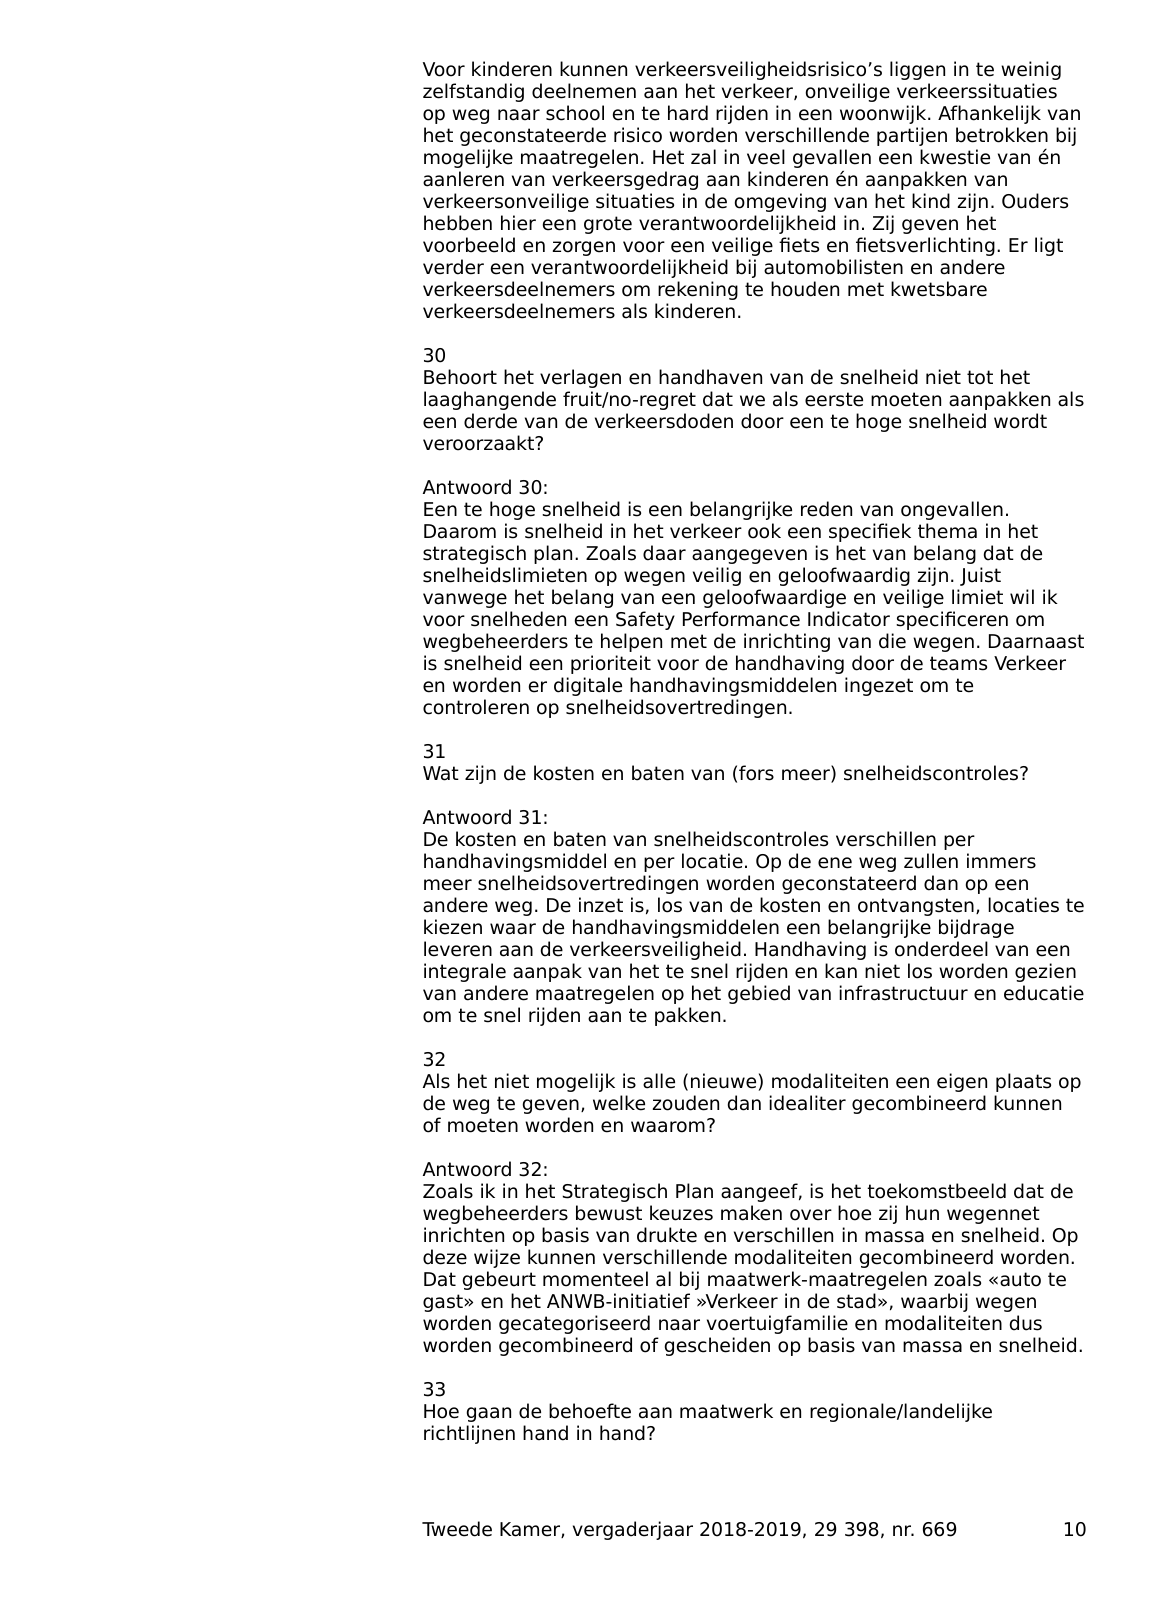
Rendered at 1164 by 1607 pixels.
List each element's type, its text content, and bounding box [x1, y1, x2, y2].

text 32 [422, 1049, 1087, 1071]
text 33 [422, 1379, 1087, 1401]
text Behoort het verlagen en handhaven van de snelheid niet tot het laaghangende fruit/no-regret dat we als eerste moeten aanpakken als een derde van de verkeersdoden door een te hoge snelheid wordt veroorzaakt? [422, 367, 1087, 455]
text Wat zijn de kosten en baten van (fors meer) snelheidscontroles? [422, 763, 1087, 785]
text Antwoord 31: [422, 807, 1087, 829]
text Hoe gaan de behoefte aan maatwerk en regionale/landelijke richtlijnen hand in hand? [422, 1401, 1087, 1445]
text Als het niet mogelijk is alle (nieuwe) modaliteiten een eigen plaats op de weg te geven, welke zouden dan idealiter gecombineerd kunnen of moeten worden en waarom? [422, 1071, 1087, 1137]
text 31 [422, 741, 1087, 763]
text Zoals ik in het Strategisch Plan aangeef, is het toekomstbeeld dat de wegbeheerders bewust keuzes maken over hoe zij hun wegennet inrichten op basis van drukte en verschillen in massa en snelheid. Op deze wijze kunnen verschillende modaliteiten gecombineerd worden. Dat gebeurt momenteel al bij maatwerk-maatregelen zoals «auto te gast» en het ANWB-initiatief »Verkeer in de stad», waarbij wegen worden gecategoriseerd naar voertuigfamilie en modaliteiten dus worden gecombineerd of gescheiden op basis van massa en snelheid. [422, 1181, 1087, 1357]
text Voor kinderen kunnen verkeersveiligheidsrisico’s liggen in te weinig zelfstandig deelnemen aan het verkeer, onveilige verkeerssituaties op weg naar school en te hard rijden in een woonwijk. Afhankelijk van het geconstateerde risico worden verschillende partijen betrokken bij mogelijke maatregelen. Het zal in veel gevallen een kwestie van én aanleren van verkeersgedrag aan kinderen én aanpakken van verkeersonveilige situaties in de omgeving van het kind zijn. Ouders hebben hier een grote verantwoordelijkheid in. Zij geven het voorbeeld en zorgen voor een veilige fiets en fietsverlichting. Er ligt verder een verantwoordelijkheid bij automobilisten en andere verkeersdeelnemers om rekening te houden met kwetsbare verkeersdeelnemers als kinderen. [422, 59, 1087, 323]
text De kosten en baten van snelheidscontroles verschillen per handhavingsmiddel en per locatie. Op de ene weg zullen immers meer snelheidsovertredingen worden geconstateerd dan op een andere weg. De inzet is, los van de kosten en ontvangsten, locaties te kiezen waar de handhavingsmiddelen een belangrijke bijdrage leveren aan de verkeersveiligheid. Handhaving is onderdeel van een integrale aanpak van het te snel rijden en kan niet los worden gezien van andere maatregelen op het gebied van infrastructuur en educatie om te snel rijden aan te pakken. [422, 829, 1087, 1027]
text Antwoord 30: [422, 477, 1087, 499]
text Antwoord 32: [422, 1159, 1087, 1181]
text Een te hoge snelheid is een belangrijke reden van ongevallen. Daarom is snelheid in het verkeer ook een specifiek thema in het strategisch plan. Zoals daar aangegeven is het van belang dat de snelheidslimieten op wegen veilig en geloofwaardig zijn. Juist vanwege het belang van een geloofwaardige en veilige limiet wil ik voor snelheden een Safety Performance Indicator specificeren om wegbeheerders te helpen met de inrichting van die wegen. Daarnaast is snelheid een prioriteit voor de handhaving door de teams Verkeer en worden er digitale handhavingsmiddelen ingezet om te controleren op snelheidsovertredingen. [422, 499, 1087, 719]
text 30 [422, 345, 1087, 367]
